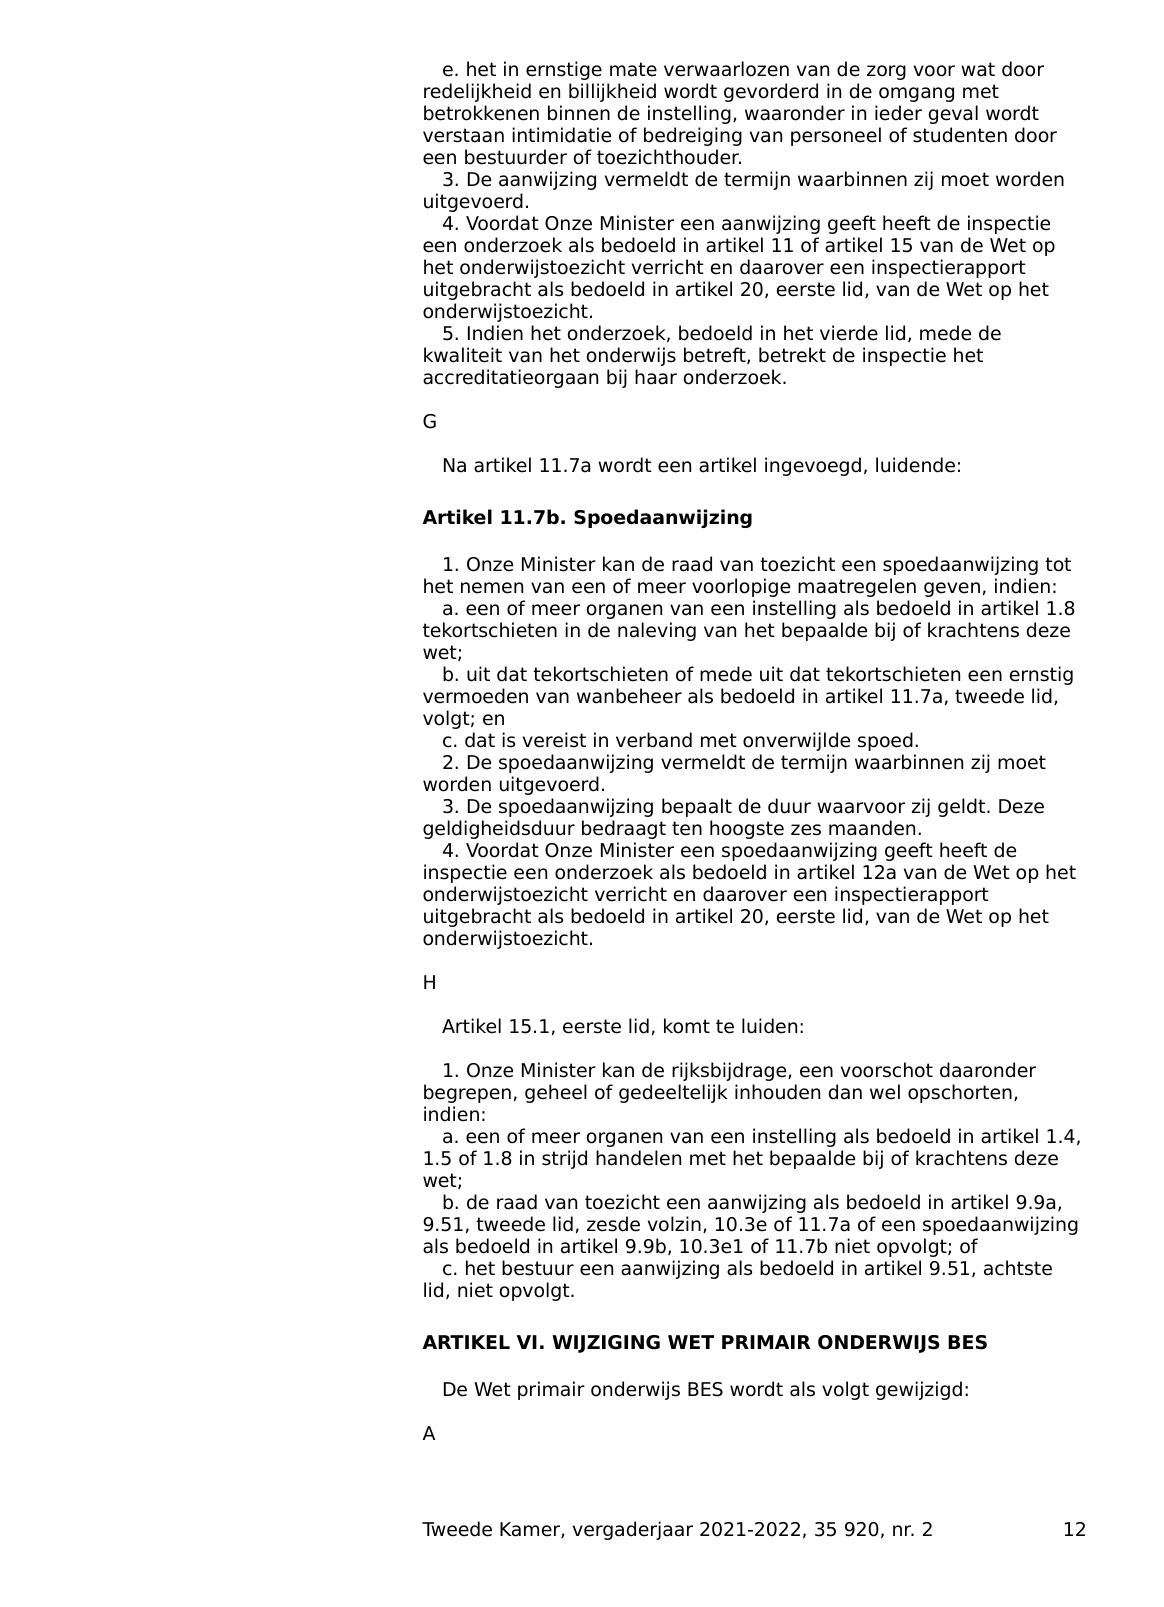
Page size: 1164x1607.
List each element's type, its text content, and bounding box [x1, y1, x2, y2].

text b. uit dat tekortschieten of mede uit dat tekortschieten een ernstig vermoeden van wanbeheer als bedoeld in artikel 11.7a, tweede lid, volgt; en [422, 664, 1087, 730]
text 5. Indien het onderzoek, bedoeld in het vierde lid, mede de kwaliteit van het onderwijs betreft, betrekt de inspectie het accreditatieorgaan bij haar onderzoek. [422, 323, 1087, 389]
text 3. De aanwijzing vermeldt de termijn waarbinnen zij moet worden uitgevoerd. [422, 169, 1087, 213]
text 4. Voordat Onze Minister een aanwijzing geeft heeft de inspectie een onderzoek als bedoeld in artikel 11 of artikel 15 van de Wet op het onderwijstoezicht verricht en daarover een inspectierapport uitgebracht als bedoeld in artikel 20, eerste lid, van de Wet op het onderwijstoezicht. [422, 213, 1087, 323]
text 1. Onze Minister kan de raad van toezicht een spoedaanwijzing tot het nemen van een of meer voorlopige maatregelen geven, indien: [422, 554, 1087, 598]
text c. dat is vereist in verband met onverwijlde spoed. [422, 730, 1087, 752]
text H [422, 972, 1087, 994]
text a. een of meer organen van een instelling als bedoeld in artikel 1.8 tekortschieten in de naleving van het bepaalde bij of krachtens deze wet; [422, 598, 1087, 664]
subtitle ARTIKEL VI. WIJZIGING WET PRIMAIR ONDERWIJS BES [422, 1332, 1087, 1354]
text c. het bestuur een aanwijzing als bedoeld in artikel 9.51, achtste lid, niet opvolgt. [422, 1258, 1087, 1302]
text a. een of meer organen van een instelling als bedoeld in artikel 1.4, 1.5 of 1.8 in strijd handelen met het bepaalde bij of krachtens deze wet; [422, 1126, 1087, 1192]
text e. het in ernstige mate verwaarlozen van de zorg voor wat door redelijkheid en billijkheid wordt gevorderd in de omgang met betrokkenen binnen de instelling, waaronder in ieder geval wordt verstaan intimidatie of bedreiging van personeel of studenten door een bestuurder of toezichthouder. [422, 59, 1087, 169]
text 1. Onze Minister kan de rijksbijdrage, een voorschot daaronder begrepen, geheel of gedeeltelijk inhouden dan wel opschorten, indien: [422, 1060, 1087, 1126]
text 2. De spoedaanwijzing vermeldt de termijn waarbinnen zij moet worden uitgevoerd. [422, 752, 1087, 796]
text 3. De spoedaanwijzing bepaalt de duur waarvoor zij geldt. Deze geldigheidsduur bedraagt ten hoogste zes maanden. [422, 796, 1087, 840]
text Na artikel 11.7a wordt een artikel ingevoegd, luidende: [422, 455, 1087, 477]
text b. de raad van toezicht een aanwijzing als bedoeld in artikel 9.9a, 9.51, tweede lid, zesde volzin, 10.3e of 11.7a of een spoedaanwijzing als bedoeld in artikel 9.9b, 10.3e1 of 11.7b niet opvolgt; of [422, 1192, 1087, 1258]
text G [422, 411, 1087, 433]
text 4. Voordat Onze Minister een spoedaanwijzing geeft heeft de inspectie een onderzoek als bedoeld in artikel 12a van de Wet op het onderwijstoezicht verricht en daarover een inspectierapport uitgebracht als bedoeld in artikel 20, eerste lid, van de Wet op het onderwijstoezicht. [422, 840, 1087, 950]
text De Wet primair onderwijs BES wordt als volgt gewijzigd: [422, 1379, 1087, 1401]
text Artikel 15.1, eerste lid, komt te luiden: [422, 1016, 1087, 1038]
text A [422, 1423, 1087, 1445]
subtitle Artikel 11.7b. Spoedaanwijzing [422, 507, 1087, 529]
